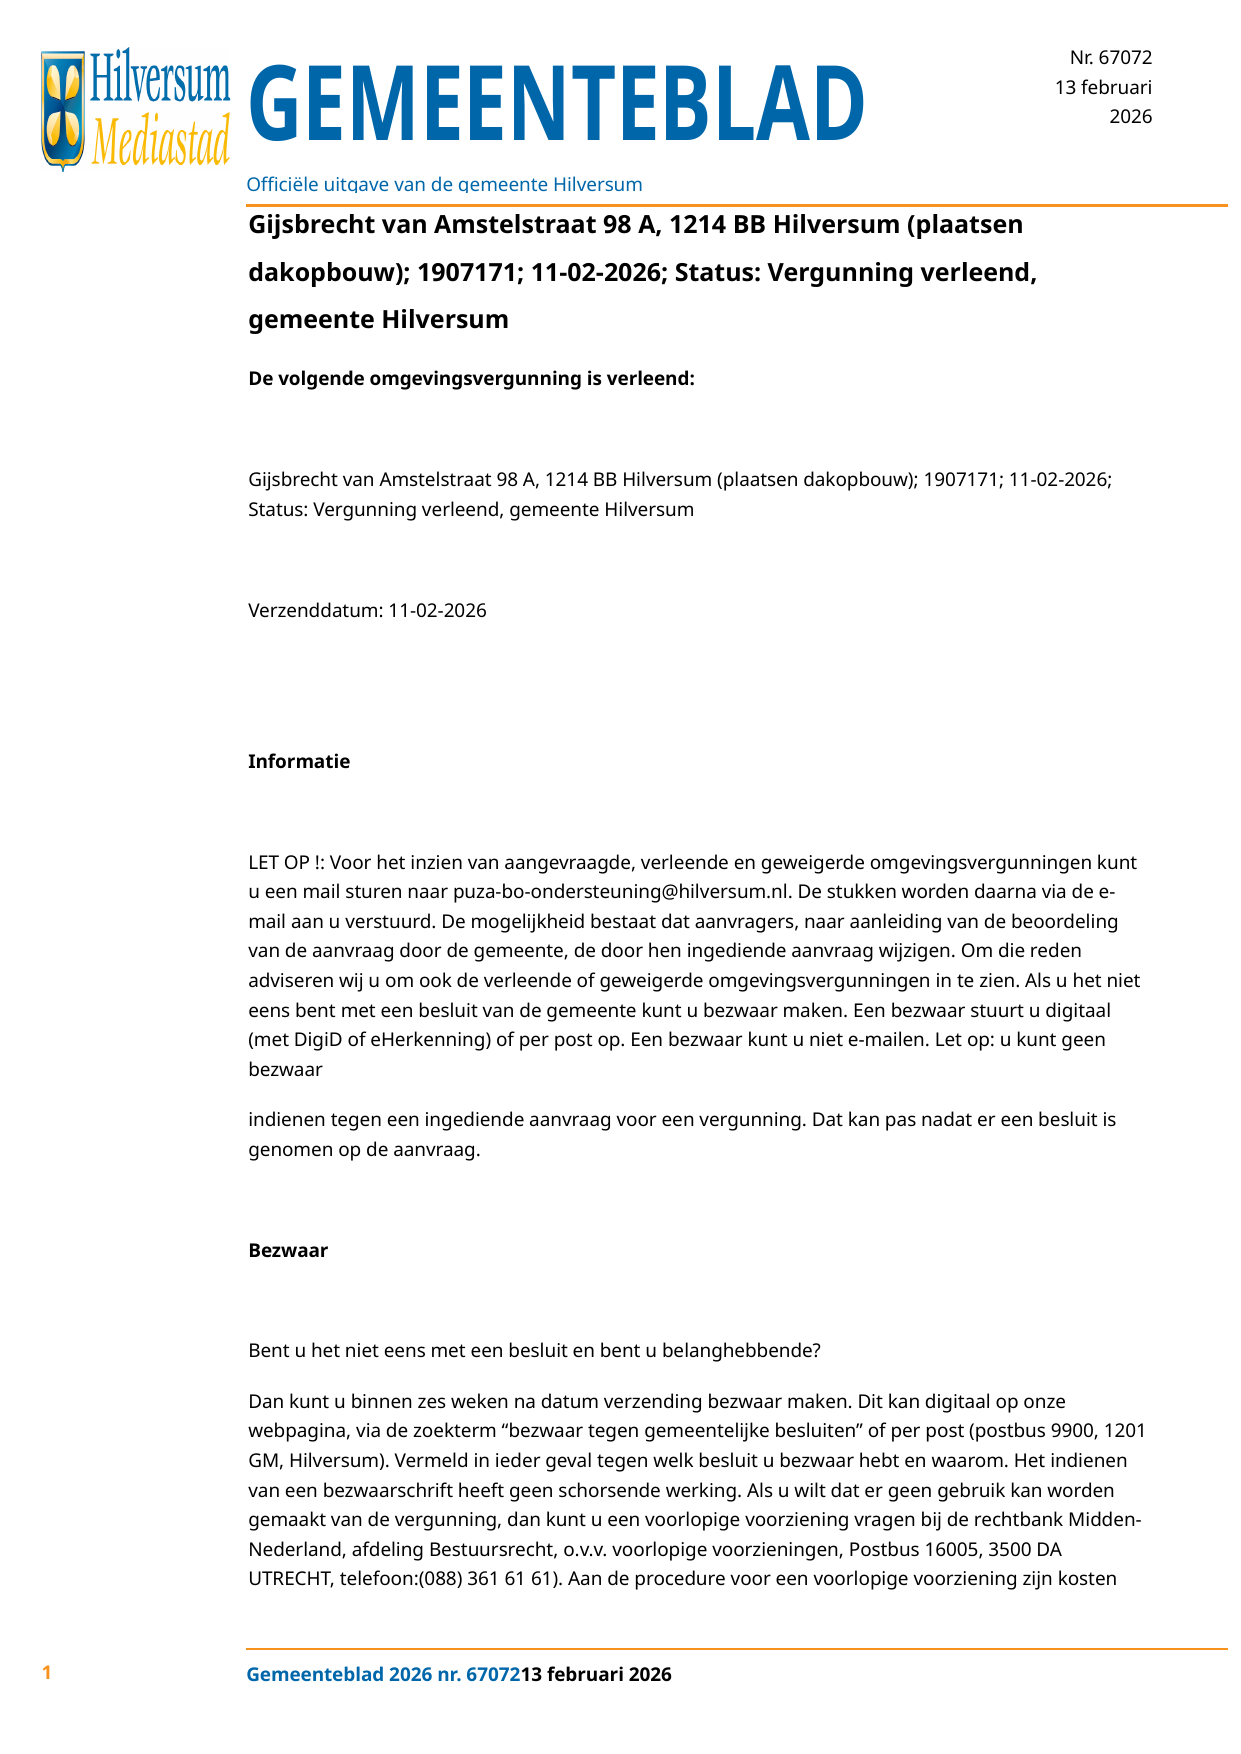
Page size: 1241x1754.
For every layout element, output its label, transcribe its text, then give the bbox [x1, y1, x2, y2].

text indienen tegen een ingediende aanvraag voor een vergunning. Dat kan pas nadat er een besluit is genomen op de aanvraag. [248, 1106, 1152, 1162]
text Bent u het niet eens met een besluit en bent u belanghebbende? [248, 1338, 1152, 1363]
text Gijsbrecht van Amstelstraat 98 A, 1214 BB Hilversum (plaatsen dakopbouw); 1907171; 11-02-2026; Status: Vergunning verleend, gemeente Hilversum [248, 466, 1152, 522]
text Informatie [248, 748, 1152, 774]
text Dan kunt u binnen zes weken na datum verzending bezwaar maken. Dit kan digitaal op onze webpagina, via de zoekterm “bezwaar tegen gemeentelijke besluiten” of per post (postbus 9900, 1201 GM, Hilversum). Vermeld in ieder geval tegen welk besluit u bezwaar hebt en waarom. Het indienen van een bezwaarschrift heeft geen schorsende werking. Als u wilt dat er geen gebruik kan worden gemaakt van de vergunning, dan kunt u een voorlopige voorziening vragen bij de rechtbank Midden-Nederland, afdeling Bestuursrecht, o.v.v. voorlopige voorzieningen, Postbus 16005, 3500 DA UTRECHT, telefoon:(088) 361 61 61). Aan de procedure voor een voorlopige voorziening zijn kosten [248, 1388, 1152, 1591]
text De volgende omgevingsvergunning is verleend: [248, 366, 1152, 391]
text Gijsbrecht van Amstelstraat 98 A, 1214 BB Hilversum (plaatsen dakopbouw); 1907171; 11-02-2026; Status: Vergunning verleend, gemeente Hilversum [248, 207, 1152, 336]
text Verzenddatum: 11-02-2026 [248, 597, 1152, 622]
text LET OP !: Voor het inzien van aangevraagde, verleende en geweigerde omgevingsvergunningen kunt u een mail sturen naar puza-bo-ondersteuning@hilversum.nl. De stukken worden daarna via de e-mail aan u verstuurd. De mogelijkheid bestaat dat aanvragers, naar aanleiding van de beoordeling van de aanvraag door de gemeente, de door hen ingediende aanvraag wijzigen. Om die reden adviseren wij u om ook de verleende of geweigerde omgevingsvergunningen in te zien. Als u het niet eens bent met een besluit van de gemeente kunt u bezwaar maken. Een bezwaar stuurt u digitaal (met DigiD of eHerkenning) of per post op. Een bezwaar kunt u niet e-mailen. Let op: u kunt geen bezwaar [248, 849, 1152, 1082]
text Bezwaar [248, 1237, 1152, 1262]
picture [41, 47, 231, 172]
